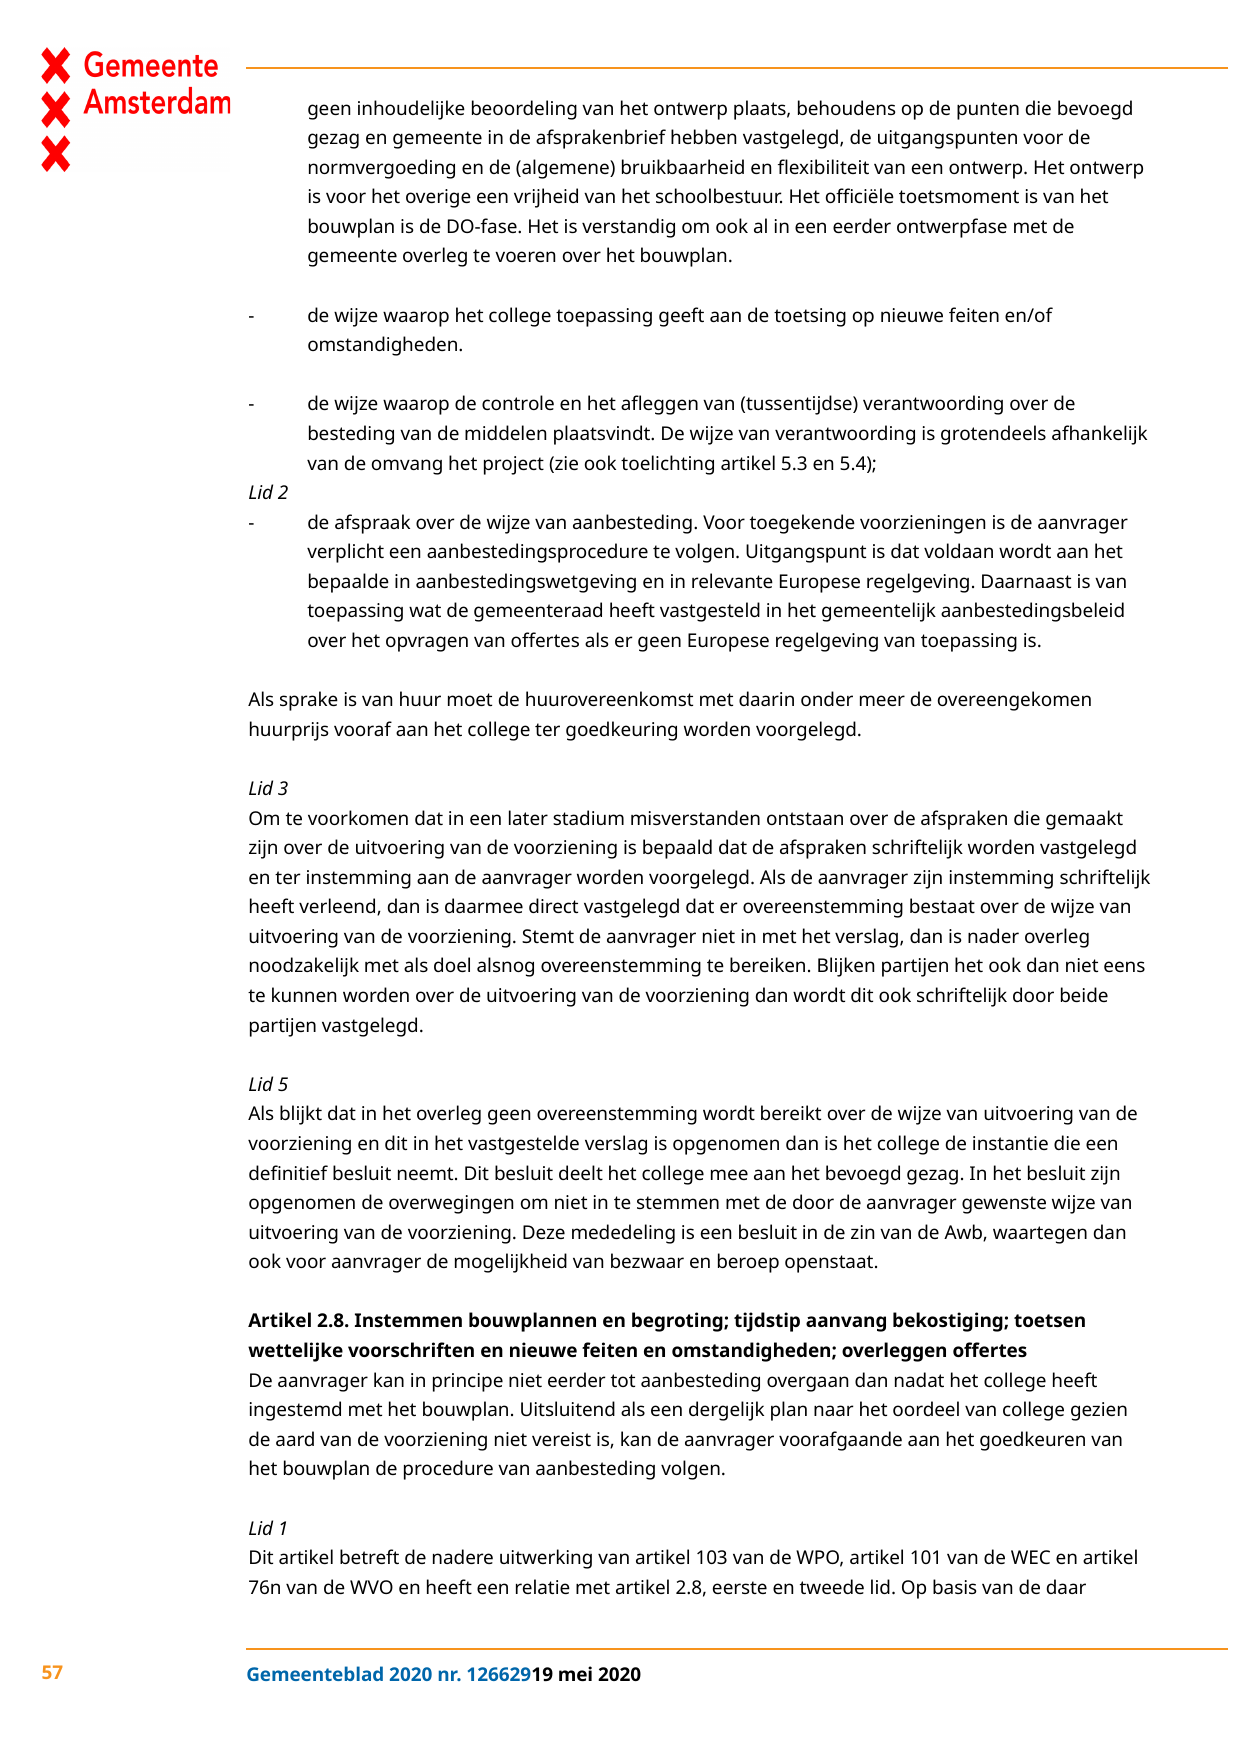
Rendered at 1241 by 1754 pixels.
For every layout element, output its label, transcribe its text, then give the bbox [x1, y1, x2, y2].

list de afspraak over de wijze van aanbesteding. Voor toegekende voorzieningen is de aanvrager verplicht een aanbestedingsprocedure te volgen. Uitgangspunt is dat voldaan wordt aan het bepaalde in aanbestedingswetgeving en in relevante Europese regelgeving. Daarnaast is van toepassing wat de gemeenteraad heeft vastgesteld in het gemeentelijk aanbestedingsbeleid over het opvragen van offertes als er geen Europese regelgeving van toepassing is. [248, 509, 1152, 653]
text Lid 5 [248, 1071, 1152, 1097]
text Lid 2 [248, 479, 1152, 505]
text Als sprake is van huur moet de huurovereenkomst met daarin onder meer de overeengekomen huurprijs vooraf aan het college ter goedkeuring worden voorgelegd. [248, 686, 1152, 742]
picture [41, 47, 231, 172]
text De aanvrager kan in principe niet eerder tot aanbesteding overgaan dan nadat het college heeft ingestemd met het bouwplan. Uitsluitend als een dergelijk plan naar het oordeel van college gezien de aard van de voorziening niet vereist is, kan de aanvrager voorafgaande aan het goedkeuren van het bouwplan de procedure van aanbesteding volgen. [248, 1367, 1152, 1481]
list de wijze waarop het college toepassing geeft aan de toetsing op nieuwe feiten en/of omstandigheden. [248, 302, 1152, 357]
list de wijze waarop de controle en het afleggen van (tussentijdse) verantwoording over de besteding van de middelen plaatsvindt. De wijze van verantwoording is grotendeels afhankelijk van de omvang het project (zie ook toelichting artikel 5.3 en 5.4); [248, 391, 1152, 476]
text Dit artikel betreft de nadere uitwerking van artikel 103 van de WPO, artikel 101 van de WEC en artikel 76n van de WVO en heeft een relatie met artikel 2.8, eerste en tweede lid. Op basis van de daar [248, 1544, 1152, 1600]
text Artikel 2.8. Instemmen bouwplannen en begroting; tijdstip aanvang bekostiging; toetsen wettelijke voorschriften en nieuwe feiten en omstandigheden; overleggen offertes [248, 1308, 1152, 1363]
text Om te voorkomen dat in een later stadium misverstanden ontstaan over de afspraken die gemaakt zijn over de uitvoering van de voorziening is bepaald dat de afspraken schriftelijk worden vastgelegd en ter instemming aan de aanvrager worden voorgelegd. Als de aanvrager zijn instemming schriftelijk heeft verleend, dan is daarmee direct vastgelegd dat er overeenstemming bestaat over de wijze van uitvoering van de voorziening. Stemt de aanvrager niet in met het verslag, dan is nader overleg noodzakelijk met als doel alsnog overeenstemming te bereiken. Blijken partijen het ook dan niet eens te kunnen worden over de uitvoering van de voorziening dan wordt dit ook schriftelijk door beide partijen vastgelegd. [248, 805, 1152, 1038]
text Als blijkt dat in het overleg geen overeenstemming wordt bereikt over de wijze van uitvoering van de voorziening en dit in het vastgestelde verslag is opgenomen dan is het college de instantie die een definitief besluit neemt. Dit besluit deelt het college mee aan het bevoegd gezag. In het besluit zijn opgenomen de overwegingen om niet in te stemmen met de door de aanvrager gewenste wijze van uitvoering van de voorziening. Deze mededeling is een besluit in de zin van de Awb, waartegen dan ook voor aanvrager de mogelijkheid van bezwaar en beroep openstaat. [248, 1101, 1152, 1274]
list geen inhoudelijke beoordeling van het ontwerp plaats, behoudens op de punten die bevoegd gezag en gemeente in de afsprakenbrief hebben vastgelegd, de uitgangspunten voor de normvergoeding en de (algemene) bruikbaarheid en flexibiliteit van een ontwerp. Het ontwerp is voor het overige een vrijheid van het schoolbestuur. Het officiële toetsmoment is van het bouwplan is de DO-fase. Het is verstandig om ook al in een eerder ontwerpfase met de gemeente overleg te voeren over het bouwplan. [248, 95, 1152, 268]
text Lid 3 [248, 775, 1152, 801]
text Lid 1 [248, 1515, 1152, 1541]
